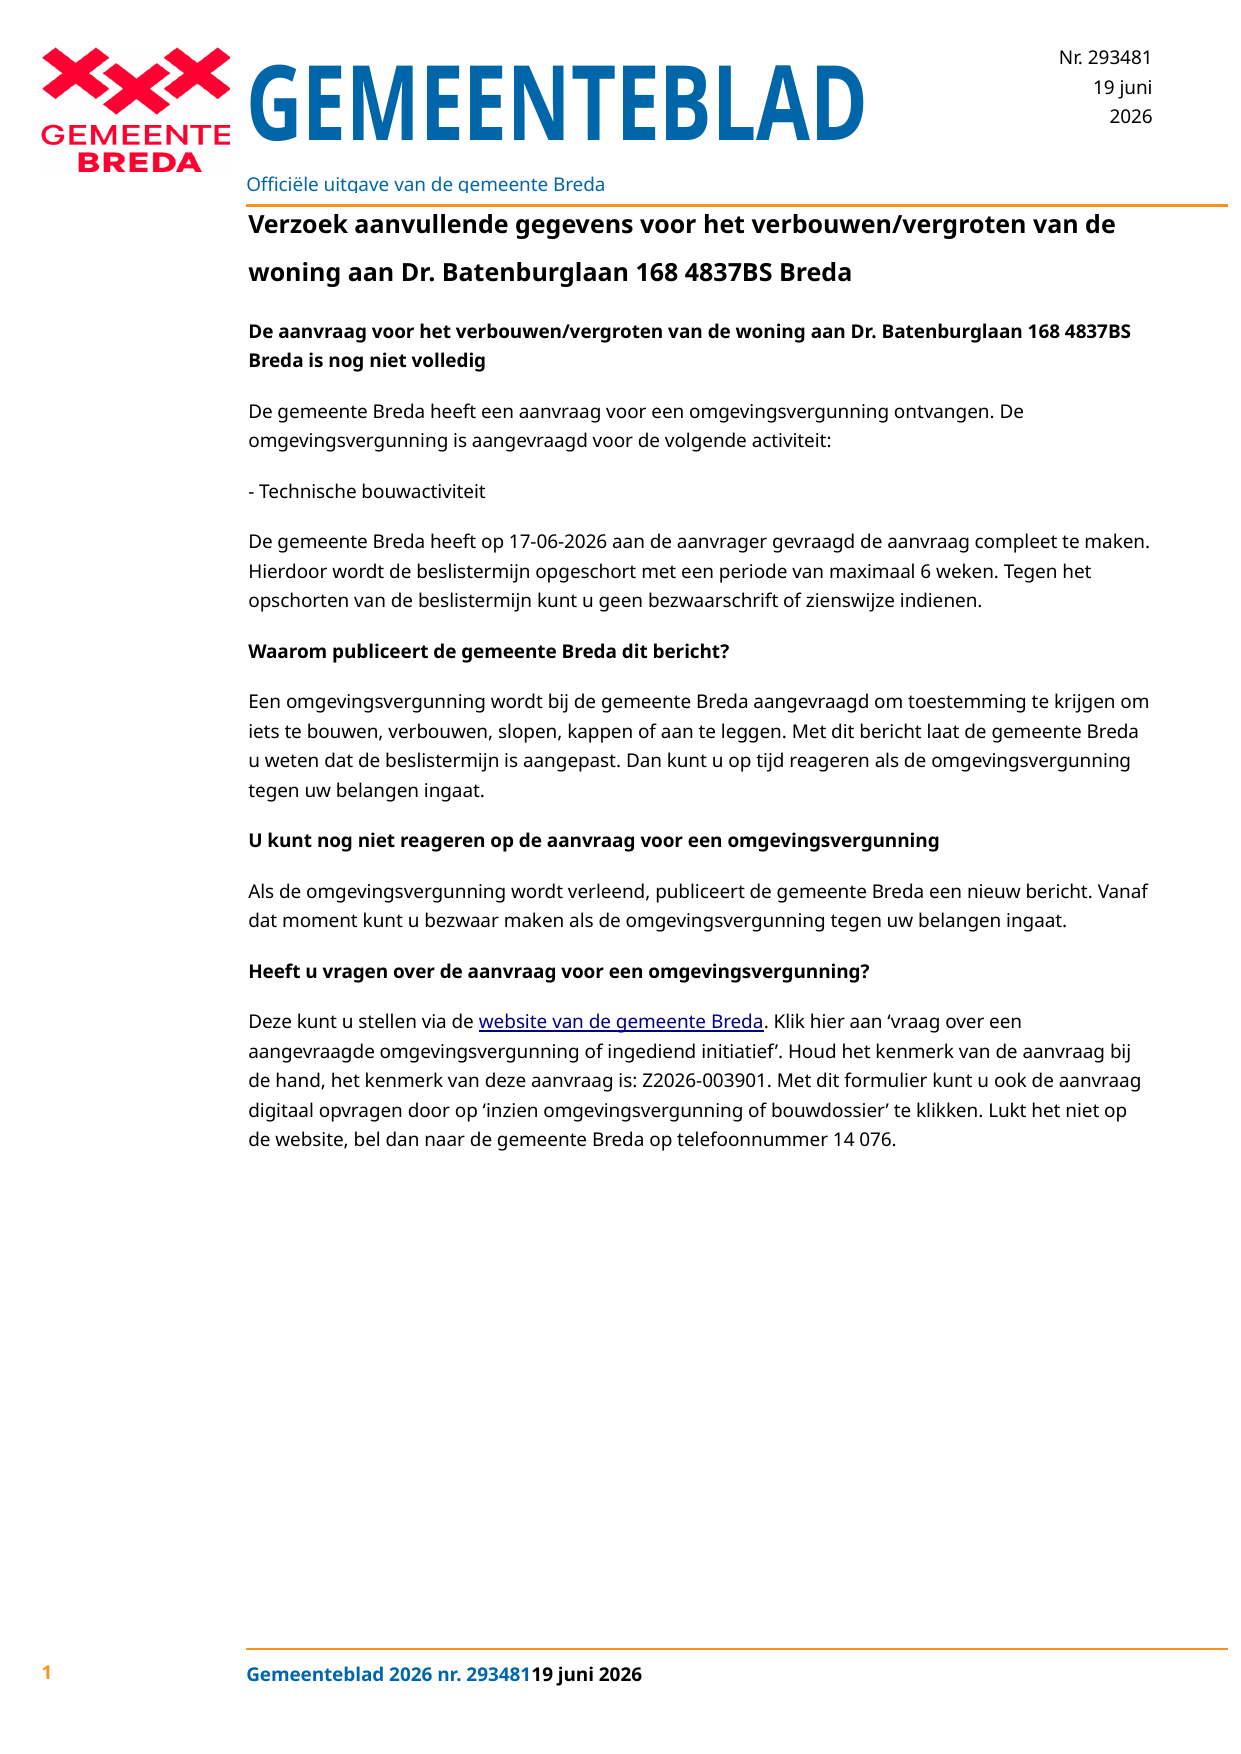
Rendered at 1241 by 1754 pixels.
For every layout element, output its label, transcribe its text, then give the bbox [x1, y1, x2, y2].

text U kunt nog niet reageren op de aanvraag voor een omgevingsvergunning [248, 827, 1152, 853]
text Een omgevingsvergunning wordt bij de gemeente Breda aangevraagd om toestemming te krijgen om iets te bouwen, verbouwen, slopen, kappen of aan te leggen. Met dit bericht laat de gemeente Breda u weten dat de beslistermijn is aangepast. Dan kunt u op tijd reageren als de omgevingsvergunning tegen uw belangen ingaat. [248, 688, 1152, 803]
text De gemeente Breda heeft op 17-06-2026 aan de aanvrager gevraagd de aanvraag compleet te maken. Hierdoor wordt de beslistermijn opgeschort met een periode van maximaal 6 weken. Tegen het opschorten van de beslistermijn kunt u geen bezwaarschrift of zienswijze indienen. [248, 528, 1152, 613]
picture [41, 47, 231, 172]
text Heeft u vragen over de aanvraag voor een omgevingsvergunning? [248, 958, 1152, 984]
text Waarom publiceert de gemeente Breda dit bericht? [248, 638, 1152, 664]
text De gemeente Breda heeft een aanvraag voor een omgevingsvergunning ontvangen. De omgevingsvergunning is aangevraagd voor de volgende activiteit: [248, 398, 1152, 453]
text Deze kunt u stellen via de website van de gemeente Breda. Klik hier aan ‘vraag over een aangevraagde omgevingsvergunning of ingediend initiatief’. Houd het kenmerk van de aanvraag bij de hand, het kenmerk van deze aanvraag is: Z2026-003901. Met dit formulier kunt u ook de aanvraag digitaal opvragen door op ‘inzien omgevingsvergunning of bouwdossier’ te klikken. Lukt het niet op de website, bel dan naar de gemeente Breda op telefoonnummer 14 076. [248, 1008, 1152, 1152]
text Als de omgevingsvergunning wordt verleend, publiceert de gemeente Breda een nieuw bericht. Vanaf dat moment kunt u bezwaar maken als de omgevingsvergunning tegen uw belangen ingaat. [248, 878, 1152, 933]
text Verzoek aanvullende gegevens voor het verbouwen/vergroten van de woning aan Dr. Batenburglaan 168 4837BS Breda [248, 207, 1152, 288]
text De aanvraag voor het verbouwen/vergroten van de woning aan Dr. Batenburglaan 168 4837BS Breda is nog niet volledig [248, 318, 1152, 373]
text - Technische bouwactiviteit [248, 478, 1152, 504]
